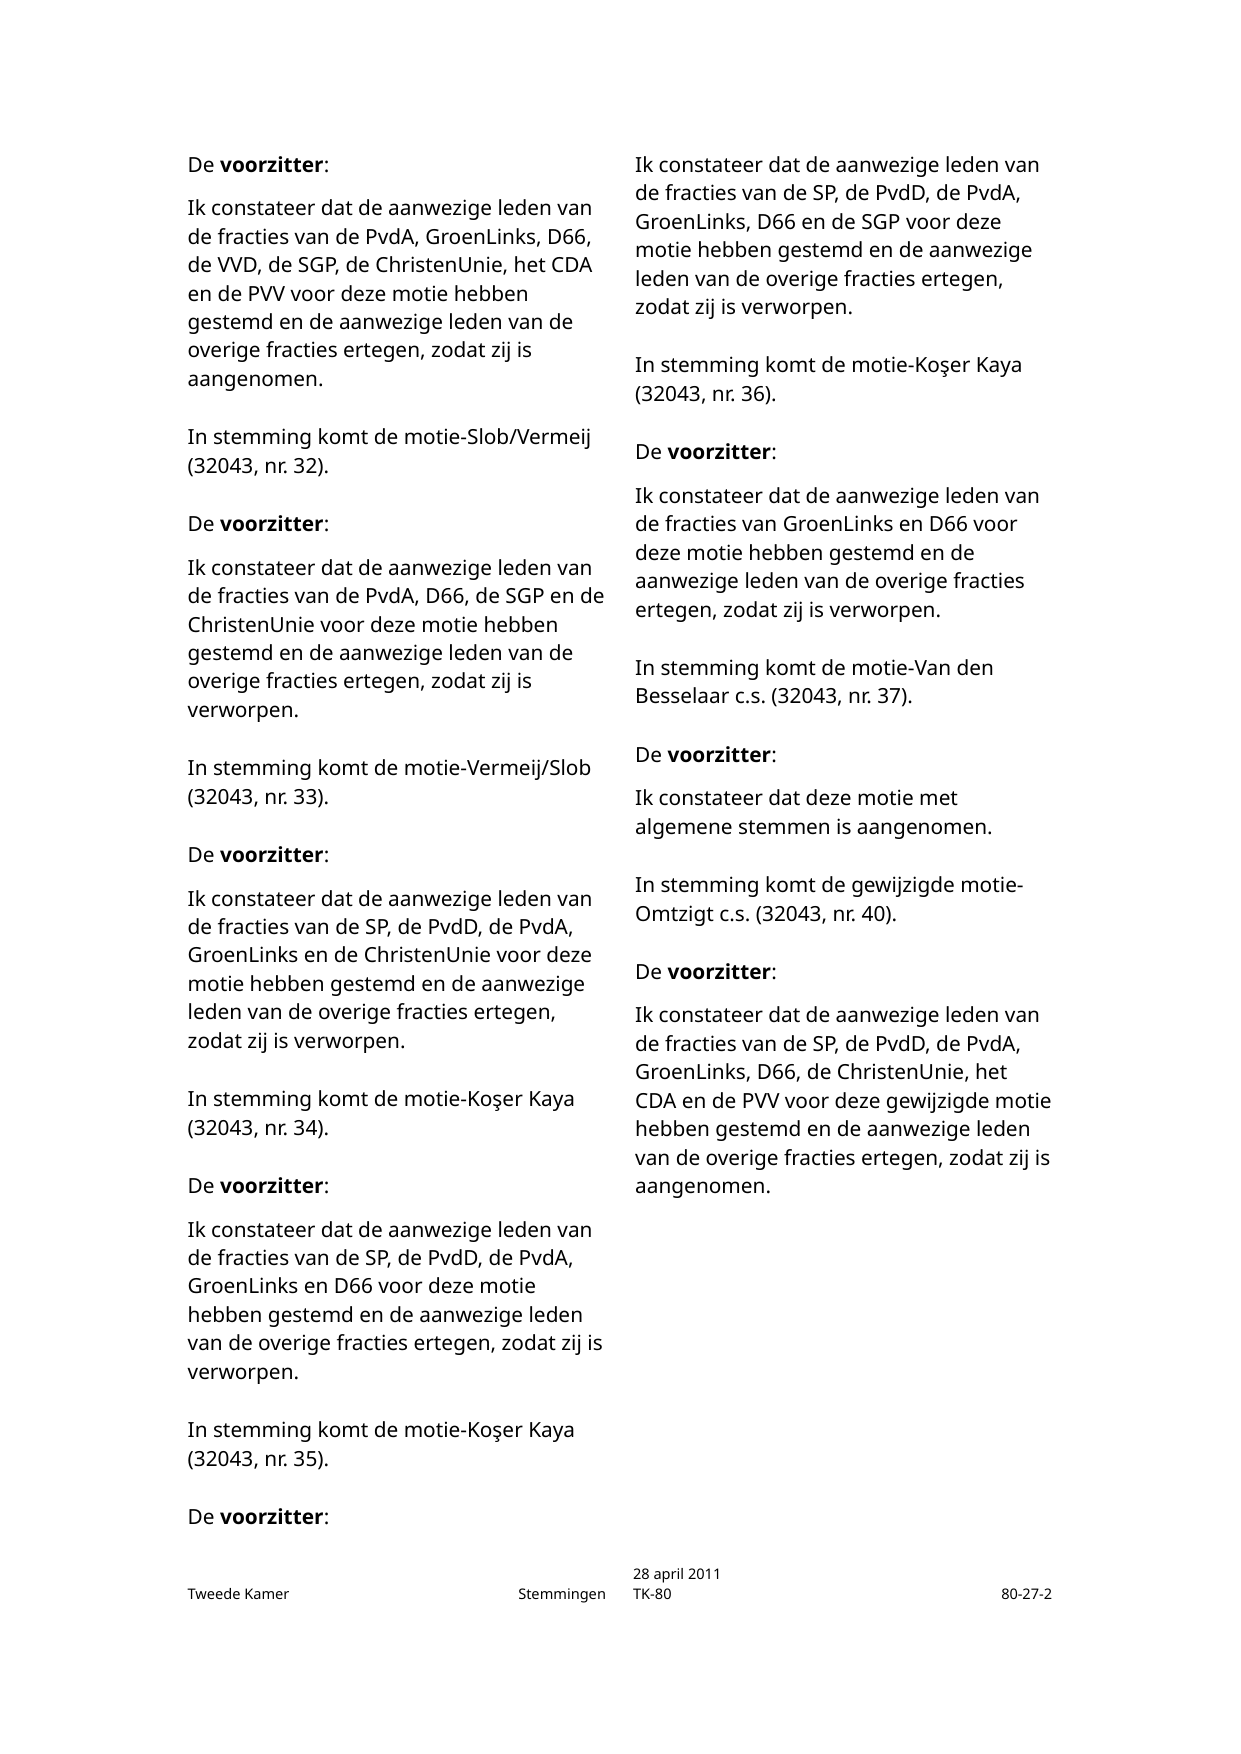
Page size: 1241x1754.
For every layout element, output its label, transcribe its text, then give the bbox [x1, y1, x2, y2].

text De voorzitter: [635, 740, 1053, 768]
text Ik constateer dat de aanwezige leden van de fracties van de PvdA, GroenLinks, D66, de VVD, de SGP, de ChristenUnie, het CDA en de PVV voor deze motie hebben gestemd en de aanwezige leden van de overige fracties ertegen, zodat zij is aangenomen. [187, 193, 605, 392]
text Ik constateer dat de aanwezige leden van de fracties van de SP, de PvdD, de PvdA, GroenLinks, D66 en de SGP voor deze motie hebben gestemd en de aanwezige leden van de overige fracties ertegen, zodat zij is verworpen. [635, 150, 1053, 321]
text De voorzitter: [187, 509, 605, 538]
text In stemming komt de motie-Koşer Kaya (32043, nr. 36). [635, 351, 1053, 407]
text Ik constateer dat de aanwezige leden van de fracties van de SP, de PvdD, de PvdA, GroenLinks en de ChristenUnie voor deze motie hebben gestemd en de aanwezige leden van de overige fracties ertegen, zodat zij is verworpen. [187, 884, 605, 1054]
text Ik constateer dat de aanwezige leden van de fracties van de PvdA, D66, de SGP en de ChristenUnie voor deze motie hebben gestemd en de aanwezige leden van de overige fracties ertegen, zodat zij is verworpen. [187, 553, 605, 723]
text In stemming komt de motie-Koşer Kaya (32043, nr. 34). [187, 1084, 605, 1141]
text De voorzitter: [187, 1502, 605, 1531]
text Ik constateer dat deze motie met algemene stemmen is aangenomen. [635, 783, 1053, 840]
text Ik constateer dat de aanwezige leden van de fracties van de SP, de PvdD, de PvdA, GroenLinks en D66 voor deze motie hebben gestemd en de aanwezige leden van de overige fracties ertegen, zodat zij is verworpen. [187, 1215, 605, 1385]
text In stemming komt de motie-Koşer Kaya (32043, nr. 35). [187, 1415, 605, 1472]
text De voorzitter: [187, 1171, 605, 1200]
text Ik constateer dat de aanwezige leden van de fracties van GroenLinks en D66 voor deze motie hebben gestemd en de aanwezige leden van de overige fracties ertegen, zodat zij is verworpen. [635, 481, 1053, 623]
text In stemming komt de motie-Vermeij/Slob (32043, nr. 33). [187, 753, 605, 810]
text De voorzitter: [187, 840, 605, 869]
text In stemming komt de motie-Slob/Vermeij (32043, nr. 32). [187, 422, 605, 479]
text In stemming komt de gewijzigde motie-Omtzigt c.s. (32043, nr. 40). [635, 870, 1053, 927]
text Ik constateer dat de aanwezige leden van de fracties van de SP, de PvdD, de PvdA, GroenLinks, D66, de ChristenUnie, het CDA en de PVV voor deze gewijzigde motie hebben gestemd en de aanwezige leden van de overige fracties ertegen, zodat zij is aangenomen. [635, 1001, 1053, 1200]
text In stemming komt de motie-Van den Besselaar c.s. (32043, nr. 37). [635, 653, 1053, 710]
text De voorzitter: [635, 957, 1053, 986]
text De voorzitter: [635, 437, 1053, 466]
text De voorzitter: [187, 150, 605, 178]
